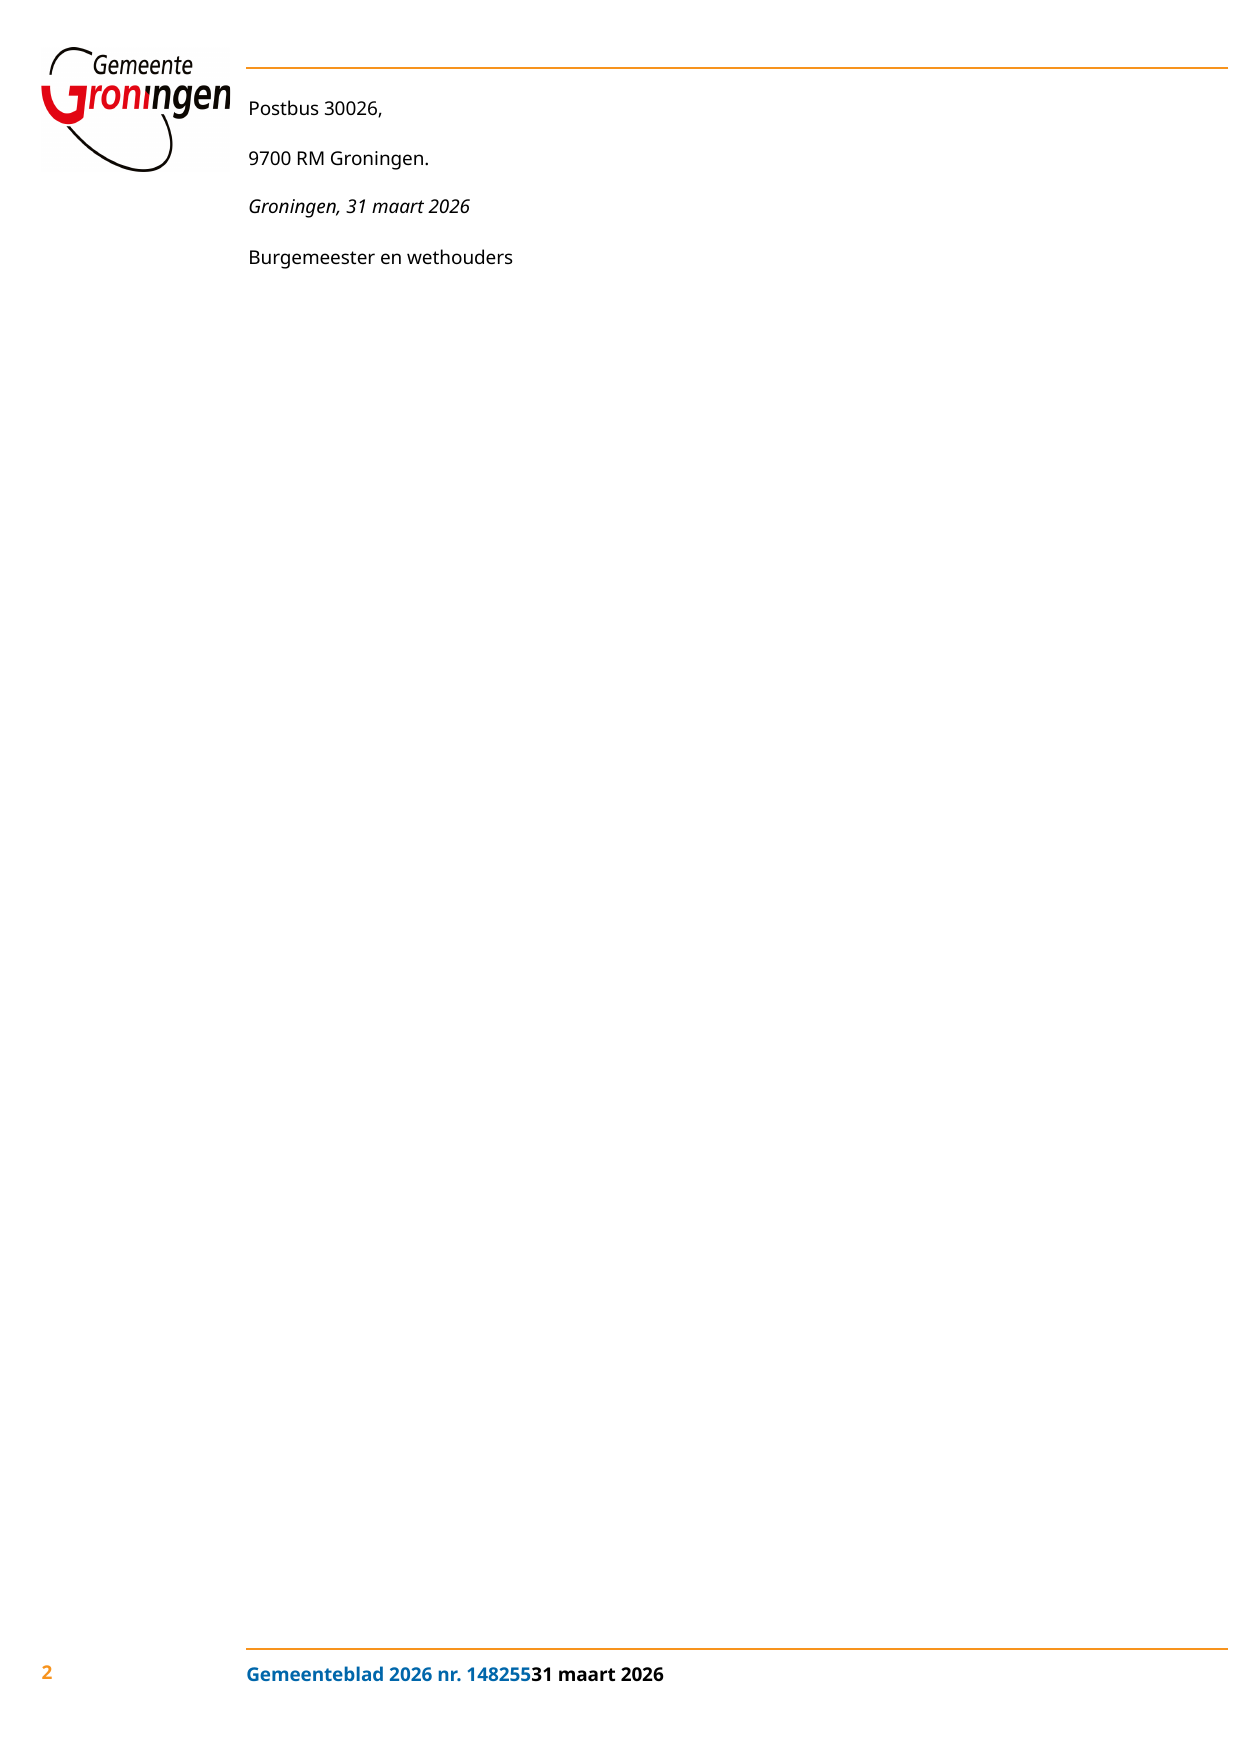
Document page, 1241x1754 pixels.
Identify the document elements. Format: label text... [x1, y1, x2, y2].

text 9700 RM Groningen. [248, 145, 1152, 171]
text Groningen, 31 maart 2026 [248, 193, 1152, 219]
text Burgemeester en wethouders [248, 244, 1152, 270]
picture [41, 47, 231, 172]
text Postbus 30026, [248, 95, 1152, 121]
